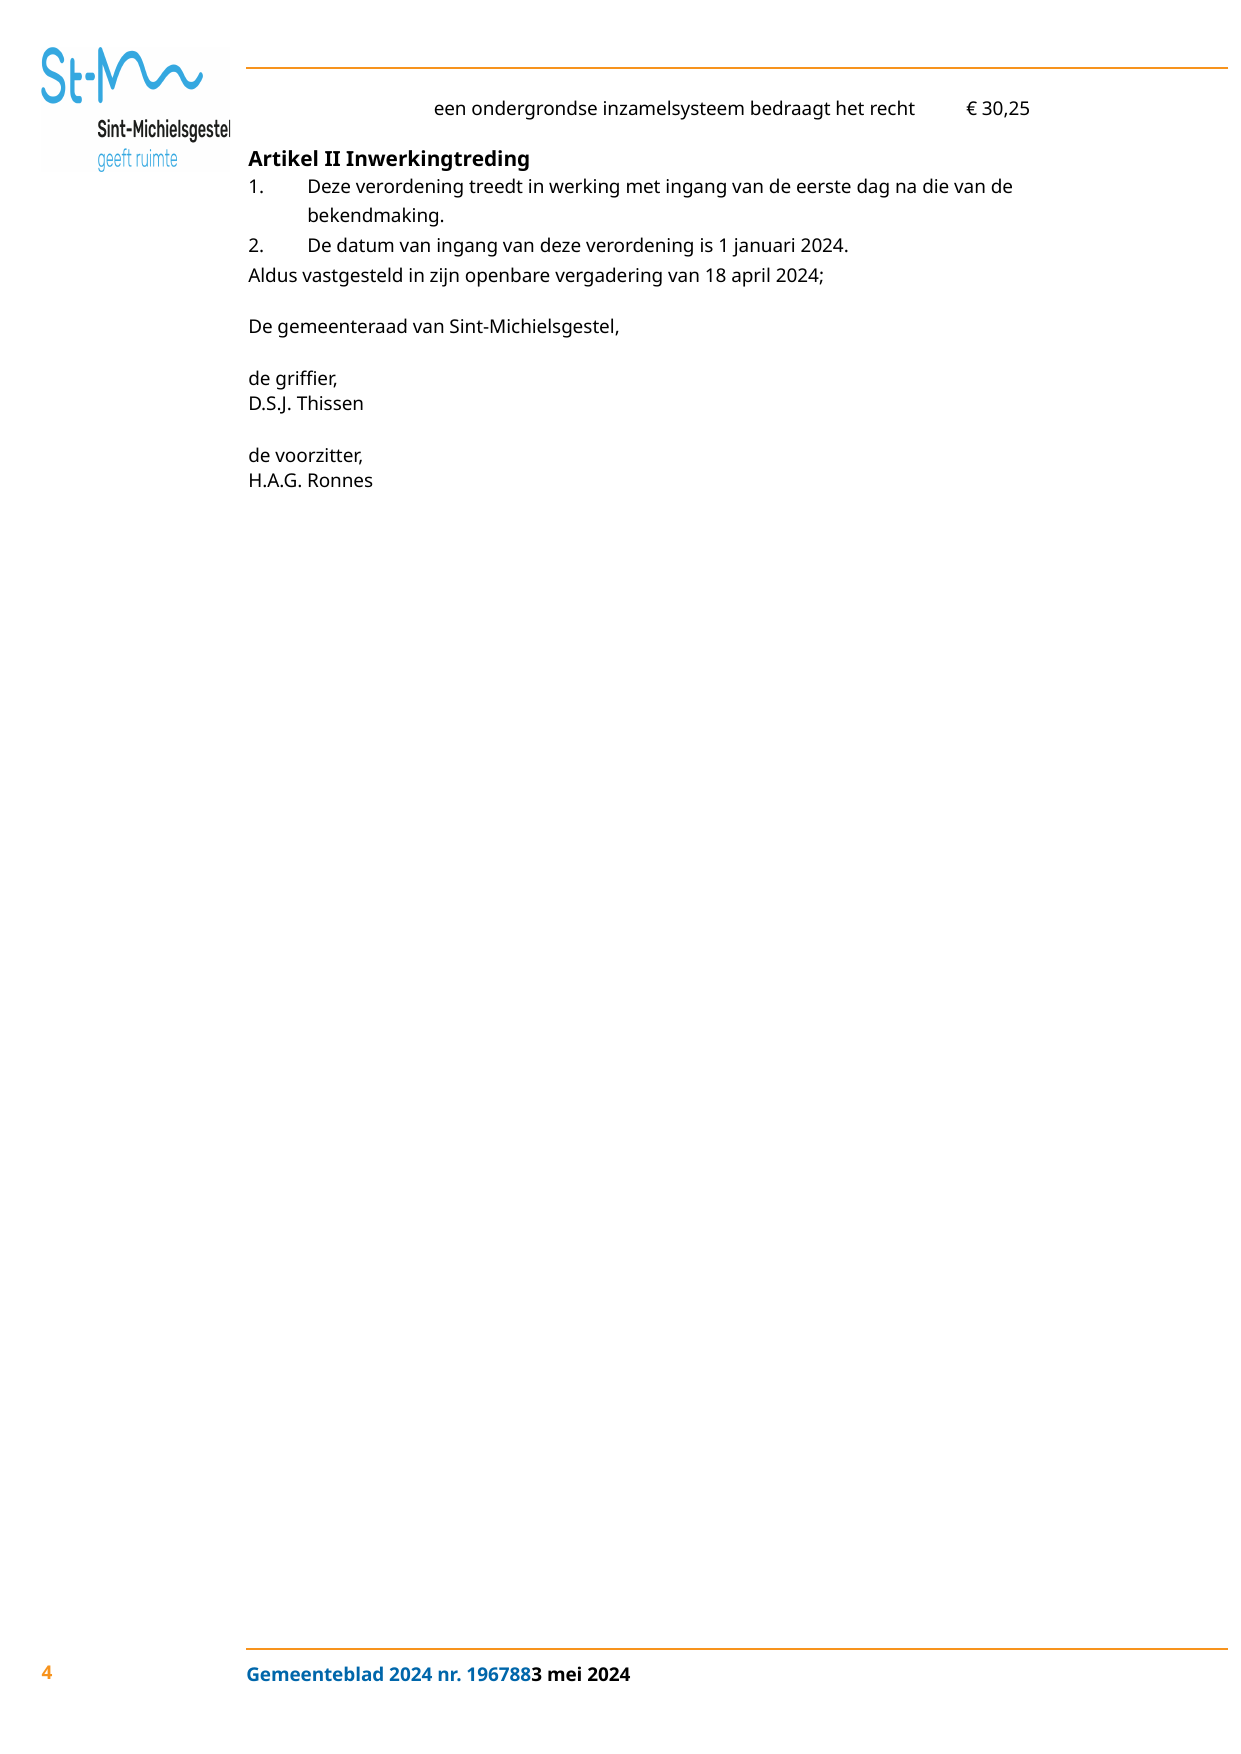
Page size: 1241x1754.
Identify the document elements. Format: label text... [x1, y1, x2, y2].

table_cell [248, 95, 433, 121]
text De gemeenteraad van Sint-Michielsgestel, [248, 313, 1152, 339]
picture [41, 47, 231, 172]
table_cell € 30,25 [966, 95, 1152, 121]
text Aldus vastgesteld in zijn openbare vergadering van 18 april 2024; [248, 262, 1152, 287]
text de griffier, [248, 365, 1152, 390]
text D.S.J. Thissen [248, 390, 1152, 416]
table_cell een ondergrondse inzamelsysteem bedraagt het recht [434, 95, 966, 121]
list De datum van ingang van deze verordening is 1 januari 2024. [248, 232, 1152, 258]
list Deze verordening treedt in werking met ingang van de eerste dag na die van de bekendmaking. [248, 173, 1152, 228]
text de voorzitter, [248, 442, 1152, 468]
text H.A.G. Ronnes [248, 468, 1152, 493]
text Artikel II Inwerkingtreding [248, 144, 1152, 173]
